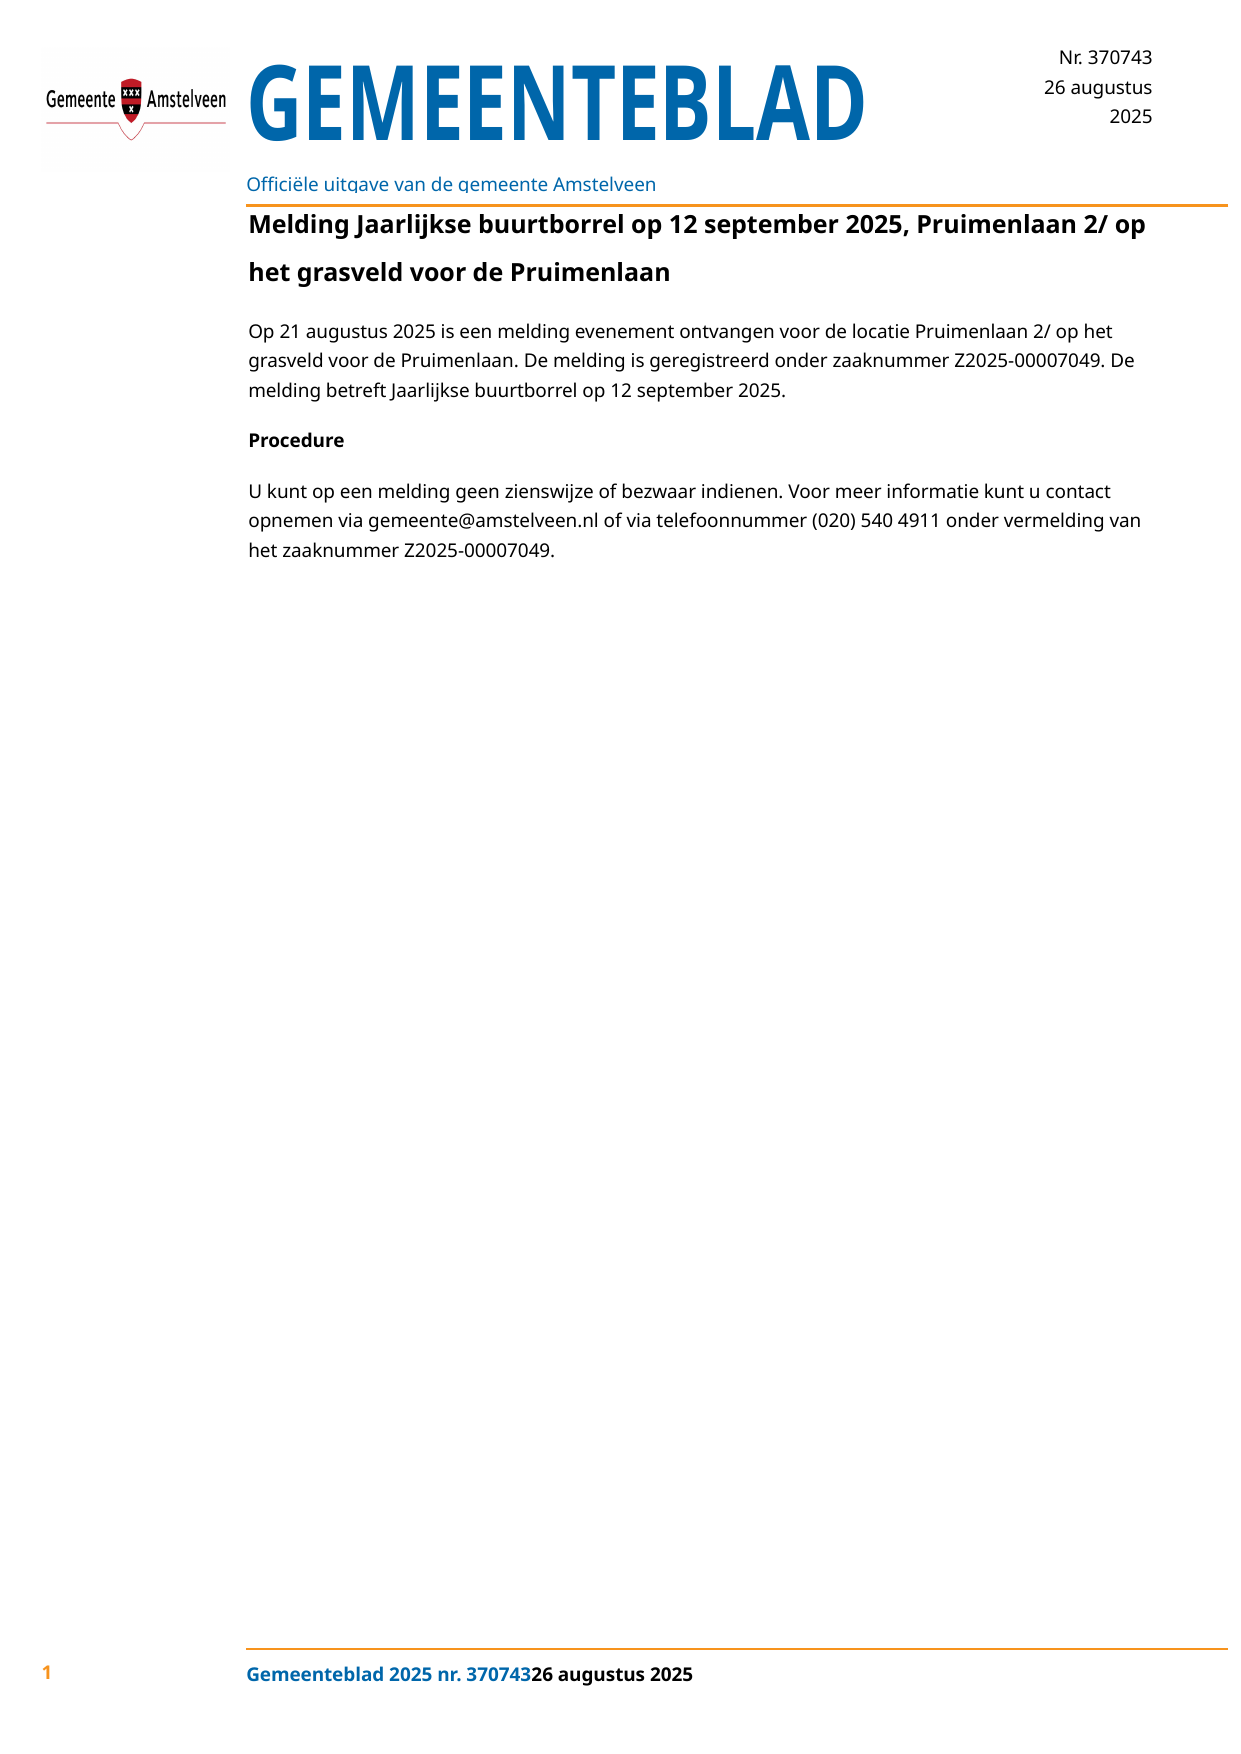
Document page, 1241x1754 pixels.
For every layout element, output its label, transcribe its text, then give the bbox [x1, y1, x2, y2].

picture [41, 47, 231, 172]
text Op 21 augustus 2025 is een melding evenement ontvangen voor de locatie Pruimenlaan 2/ op het grasveld voor de Pruimenlaan. De melding is geregistreerd onder zaaknummer Z2025-00007049. De melding betreft Jaarlijkse buurtborrel op 12 september 2025. [248, 318, 1152, 403]
text Melding Jaarlijkse buurtborrel op 12 september 2025, Pruimenlaan 2/ op het grasveld voor de Pruimenlaan [248, 207, 1152, 288]
text U kunt op een melding geen zienswijze of bezwaar indienen. Voor meer informatie kunt u contact opnemen via gemeente@amstelveen.nl of via telefoonnummer (020) 540 4911 onder vermelding van het zaaknummer Z2025-00007049. [248, 478, 1152, 563]
text Procedure [248, 427, 1152, 453]
